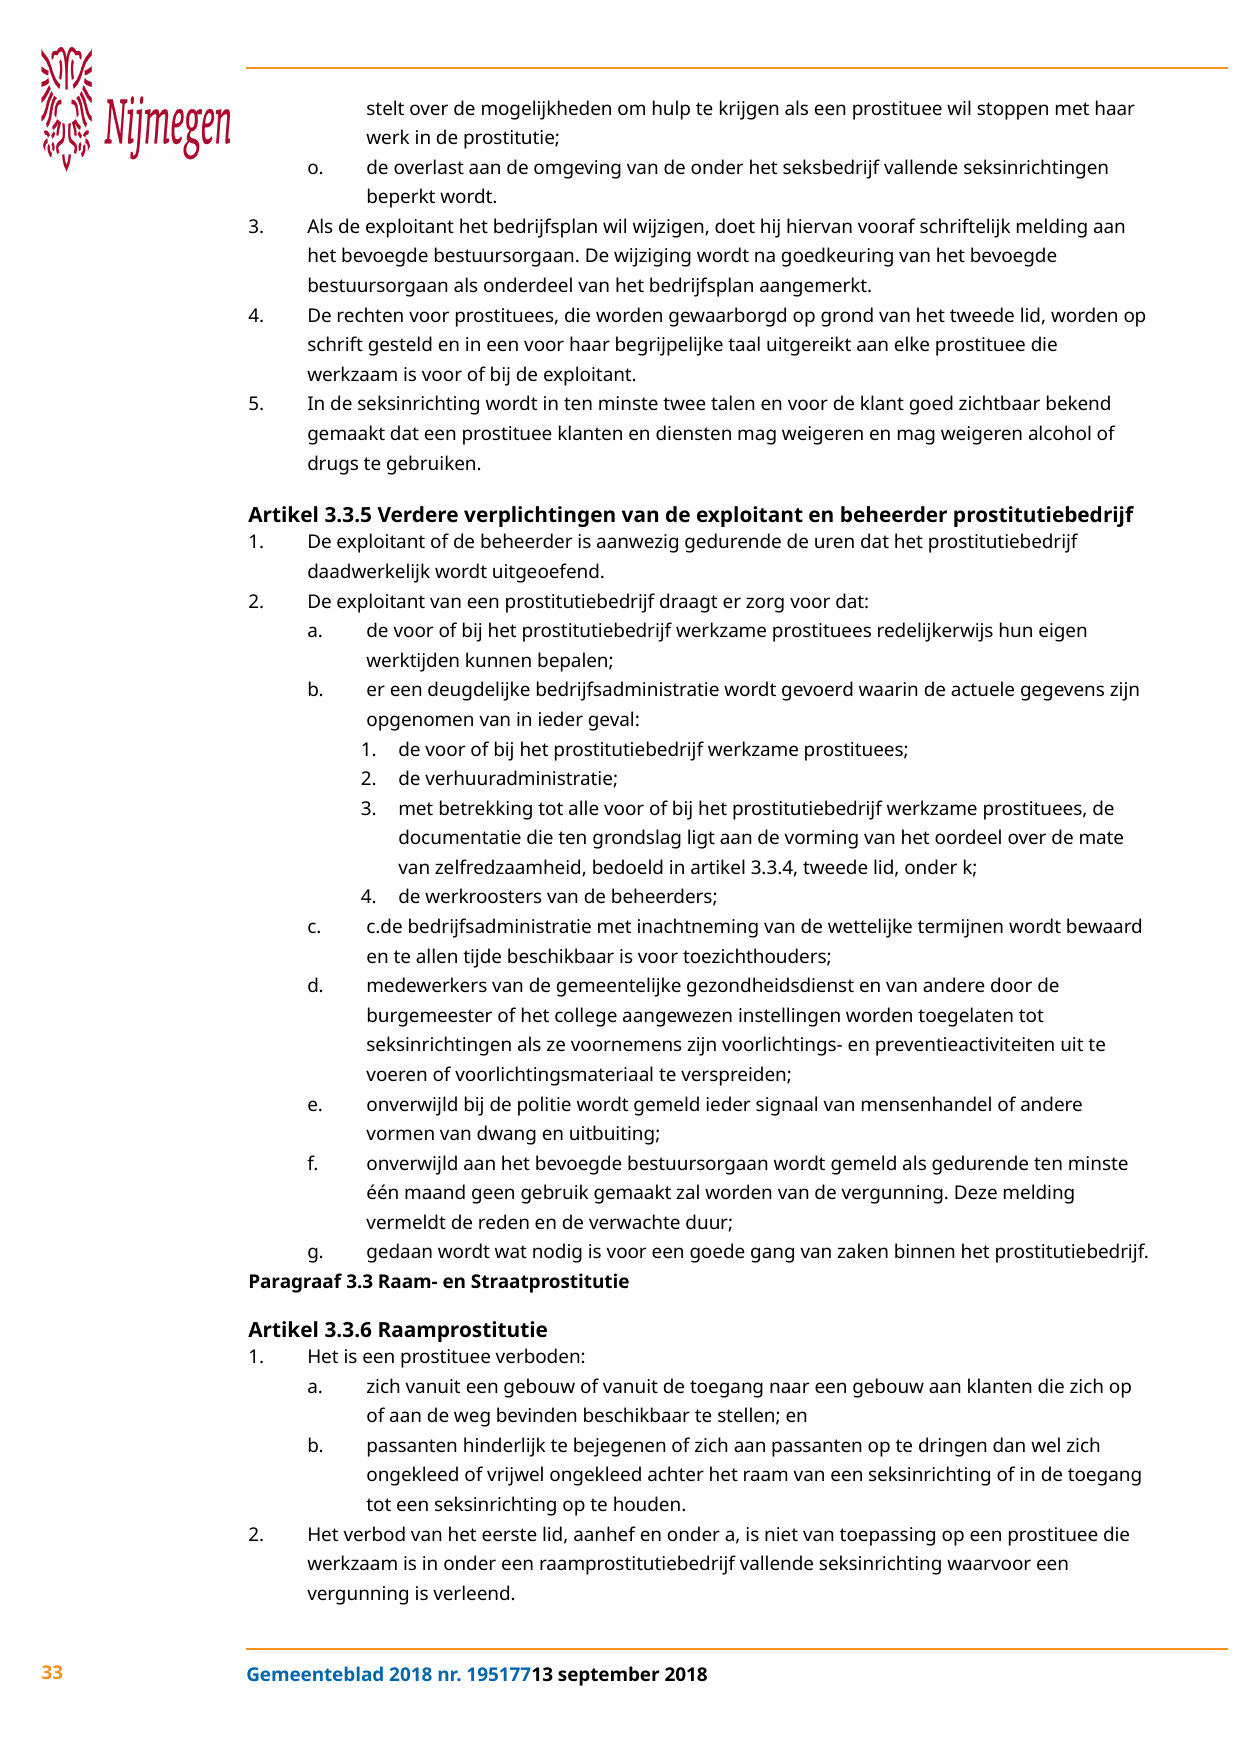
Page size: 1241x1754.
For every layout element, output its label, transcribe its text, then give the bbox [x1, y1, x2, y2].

list passanten hinderlijk te bejegenen of zich aan passanten op te dringen dan wel zich ongekleed of vrijwel ongekleed achter het raam van een seksinrichting of in de toegang tot een seksinrichting op te houden. [307, 1432, 1152, 1517]
text Artikel 3.3.6 Raamprostitutie [248, 1315, 1152, 1343]
list De exploitant van een prostitutiebedrijf draagt er zorg voor dat: [248, 588, 1152, 613]
list Als de exploitant het bedrijfsplan wil wijzigen, doet hij hiervan vooraf schriftelijk melding aan het bevoegde bestuursorgaan. De wijziging wordt na goedkeuring van het bevoegde bestuursorgaan als onderdeel van het bedrijfsplan aangemerkt. [248, 213, 1152, 298]
text Paragraaf 3.3 Raam- en Straatprostitutie [248, 1268, 1152, 1294]
list In de seksinrichting wordt in ten minste twee talen en voor de klant goed zichtbaar bekend gemaakt dat een prostituee klanten en diensten mag weigeren en mag weigeren alcohol of drugs te gebruiken. [248, 391, 1152, 476]
list de werkroosters van de beheerders; [361, 884, 1152, 909]
list onverwijld bij de politie wordt gemeld ieder signaal van mensenhandel of andere vormen van dwang en uitbuiting; [307, 1091, 1152, 1146]
list De exploitant of de beheerder is aanwezig gedurende de uren dat het prostitutiebedrijf daadwerkelijk wordt uitgeoefend. [248, 529, 1152, 584]
list de voor of bij het prostitutiebedrijf werkzame prostituees; [361, 736, 1152, 761]
list met betrekking tot alle voor of bij het prostitutiebedrijf werkzame prostituees, de documentatie die ten grondslag ligt aan de vorming van het oordeel over de mate van zelfredzaamheid, bedoeld in artikel 3.3.4, tweede lid, onder k; [361, 795, 1152, 880]
picture [41, 47, 231, 172]
list zich vanuit een gebouw of vanuit de toegang naar een gebouw aan klanten die zich op of aan de weg bevinden beschikbaar te stellen; en [307, 1373, 1152, 1428]
list c.de bedrijfsadministratie met inachtneming van de wettelijke termijnen wordt bewaard en te allen tijde beschikbaar is voor toezichthouders; [307, 913, 1152, 968]
list Het is een prostituee verboden: [248, 1343, 1152, 1369]
list de voor of bij het prostitutiebedrijf werkzame prostituees redelijkerwijs hun eigen werktijden kunnen bepalen; [307, 617, 1152, 673]
list Het verbod van het eerste lid, aanhef en onder a, is niet van toepassing op een prostituee die werkzaam is in onder een raamprostitutiebedrijf vallende seksinrichting waarvoor een vergunning is verleend. [248, 1521, 1152, 1606]
text Artikel 3.3.5 Verdere verplichtingen van de exploitant en beheerder prostitutiebedrijf [248, 500, 1152, 529]
list gedaan wordt wat nodig is voor een goede gang van zaken binnen het prostitutiebedrijf. [307, 1239, 1152, 1264]
list onverwijld aan het bevoegde bestuursorgaan wordt gemeld als gedurende ten minste één maand geen gebruik gemaakt zal worden van de vergunning. Deze melding vermeldt de reden en de verwachte duur; [307, 1150, 1152, 1235]
list medewerkers van de gemeentelijke gezondheidsdienst en van andere door de burgemeester of het college aangewezen instellingen worden toegelaten tot seksinrichtingen als ze voornemens zijn voorlichtings- en preventieactiviteiten uit te voeren of voorlichtingsmateriaal te verspreiden; [307, 972, 1152, 1087]
list de overlast aan de omgeving van de onder het seksbedrijf vallende seksinrichtingen beperkt wordt. [307, 154, 1152, 209]
list stelt over de mogelijkheden om hulp te krijgen als een prostituee wil stoppen met haar werk in de prostitutie; [307, 95, 1152, 150]
list de verhuuradministratie; [361, 765, 1152, 791]
list er een deugdelijke bedrijfsadministratie wordt gevoerd waarin de actuele gegevens zijn opgenomen van in ieder geval: [307, 677, 1152, 732]
list De rechten voor prostituees, die worden gewaarborgd op grond van het tweede lid, worden op schrift gesteld en in een voor haar begrijpelijke taal uitgereikt aan elke prostituee die werkzaam is voor of bij de exploitant. [248, 302, 1152, 387]
